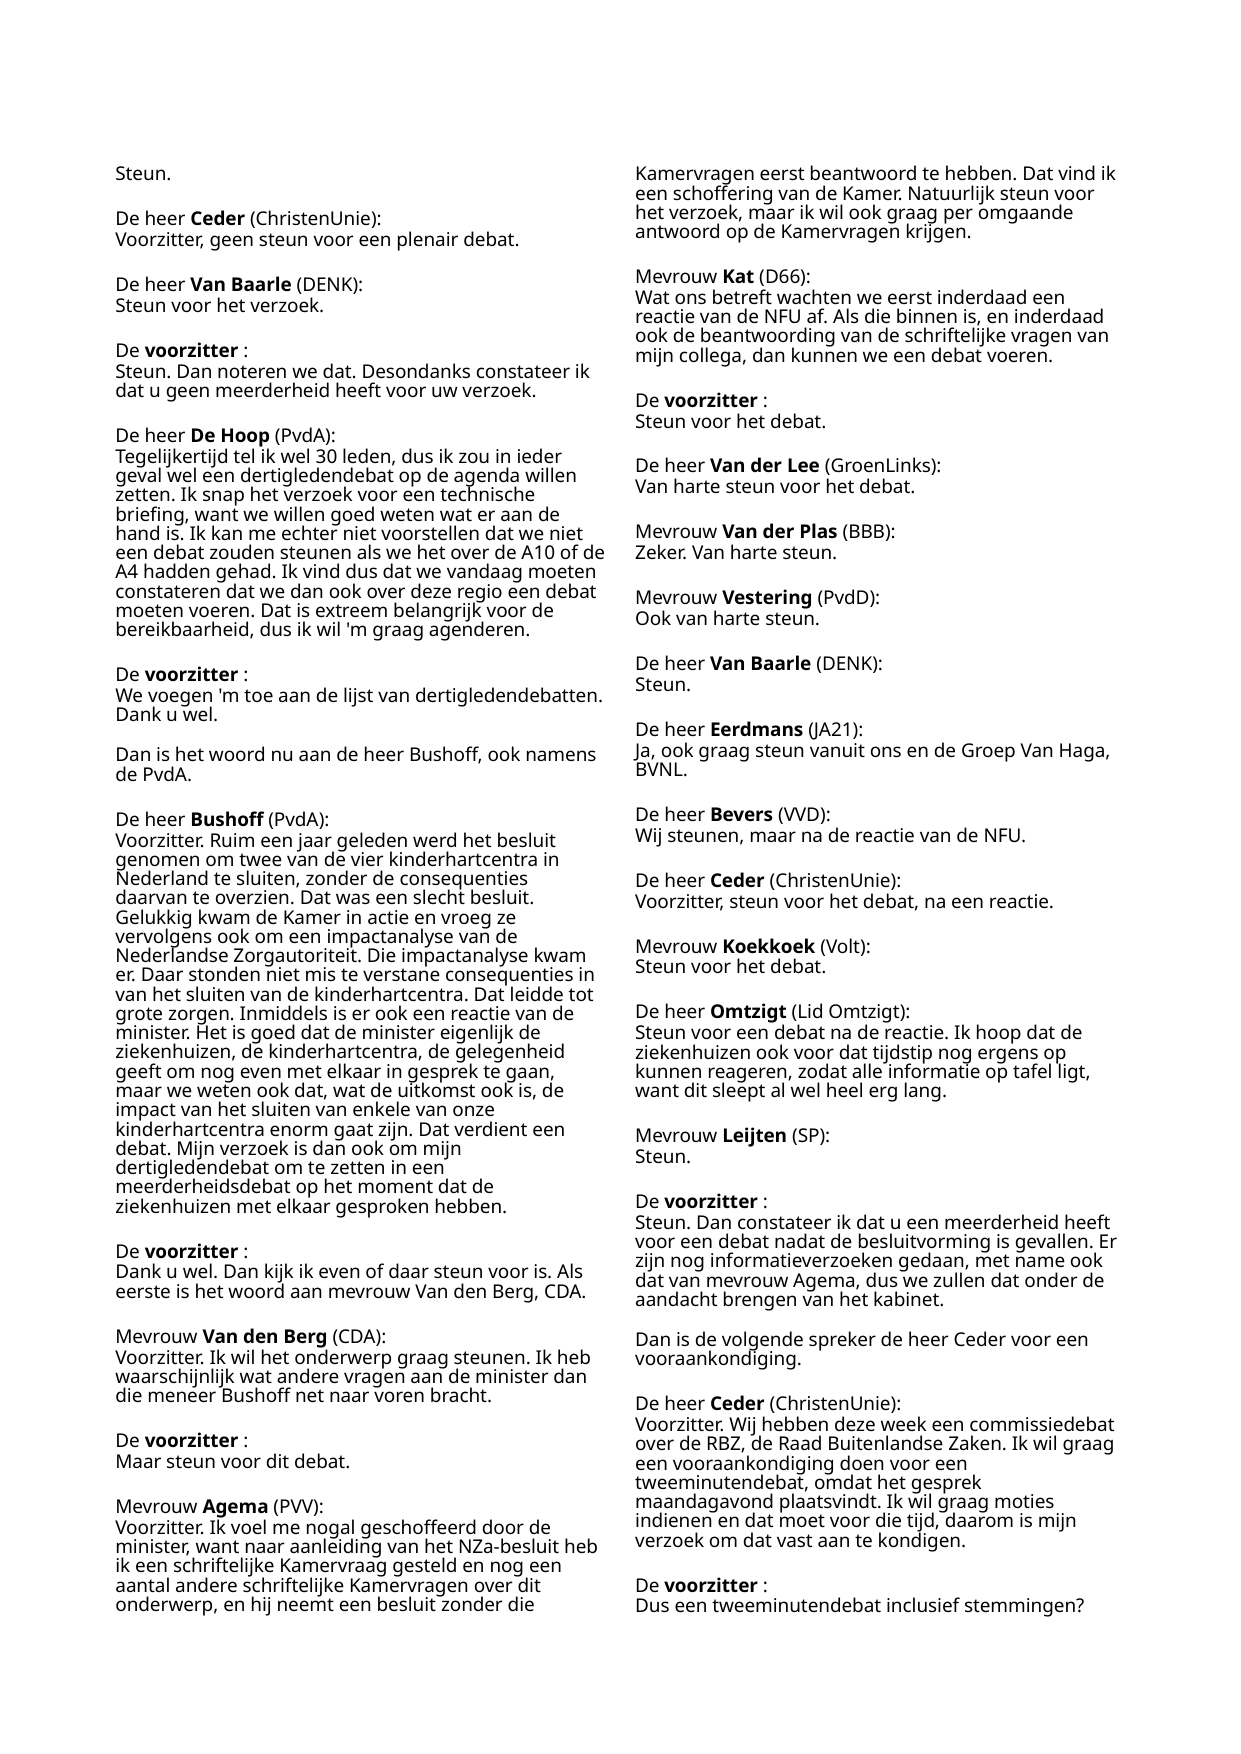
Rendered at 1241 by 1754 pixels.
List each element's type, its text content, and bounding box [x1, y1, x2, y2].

text De heer Bevers (VVD): [635, 801, 1125, 827]
text De heer Van der Lee (GroenLinks): [635, 453, 1125, 478]
text Mevrouw Leijten (SP): [635, 1122, 1125, 1148]
text De heer Ceder (ChristenUnie): [635, 867, 1125, 893]
text Steun voor een debat na de reactie. Ik hoop dat de ziekenhuizen ook voor dat tijdstip nog ergens op kunnen reageren, zodat alle informatie op tafel ligt, want dit sleept al wel heel erg lang. [635, 1024, 1125, 1101]
text Mevrouw Vestering (PvdD): [635, 584, 1125, 610]
text De voorzitter : [635, 1188, 1125, 1214]
text Ja, ook graag steun vanuit ons en de Groep Van Haga, BVNL. [635, 742, 1125, 780]
text Steun. [115, 165, 605, 184]
text De heer Ceder (ChristenUnie): [115, 205, 605, 231]
text Dank u wel. Dan kijk ik even of daar steun voor is. Als eerste is het woord aan mevrouw Van den Berg, CDA. [115, 1263, 605, 1302]
text Steun. [635, 1148, 1125, 1167]
text We voegen 'm toe aan de lijst van dertigledendebatten. Dank u wel. [115, 687, 605, 726]
text Mevrouw Van den Berg (CDA): [115, 1323, 605, 1349]
text Mevrouw Koekkoek (Volt): [635, 933, 1125, 958]
text Steun. [635, 676, 1125, 695]
text Steun voor het verzoek. [115, 297, 605, 316]
text De heer Van Baarle (DENK): [635, 650, 1125, 676]
text Mevrouw Van der Plas (BBB): [635, 518, 1125, 544]
text Voorzitter, steun voor het debat, na een reactie. [635, 893, 1125, 912]
text De voorzitter : [635, 1572, 1125, 1597]
text Voorzitter. Ik voel me nogal geschoffeerd door de minister, want naar aanleiding van het NZa-besluit heb ik een schriftelijke Kamervraag gesteld en nog een aantal andere schriftelijke Kamervragen over dit onderwerp, en hij neemt een besluit zonder die [115, 1519, 605, 1615]
text De voorzitter : [115, 337, 605, 363]
text Dan is het woord nu aan de heer Bushoff, ook namens de PvdA. [115, 746, 605, 785]
text De voorzitter : [115, 661, 605, 687]
text De voorzitter : [635, 387, 1125, 413]
text De heer Van Baarle (DENK): [115, 271, 605, 297]
text De heer Eerdmans (JA21): [635, 716, 1125, 742]
text Steun. Dan noteren we dat. Desondanks constateer ik dat u geen meerderheid heeft voor uw verzoek. [115, 363, 605, 401]
text Kamervragen eerst beantwoord te hebben. Dat vind ik een schoffering van de Kamer. Natuurlijk steun voor het verzoek, maar ik wil ook graag per omgaande antwoord op de Kamervragen krijgen. [635, 165, 1125, 242]
text Zeker. Van harte steun. [635, 544, 1125, 563]
text De heer Ceder (ChristenUnie): [635, 1390, 1125, 1416]
text Voorzitter, geen steun voor een plenair debat. [115, 231, 605, 250]
text Voorzitter. Ik wil het onderwerp graag steunen. Ik heb waarschijnlijk wat andere vragen aan de minister dan die meneer Bushoff net naar voren bracht. [115, 1349, 605, 1406]
text Steun voor het debat. [635, 958, 1125, 978]
text Mevrouw Kat (D66): [635, 263, 1125, 289]
text De voorzitter : [115, 1238, 605, 1263]
text Wij steunen, maar na de reactie van de NFU. [635, 827, 1125, 846]
text Voorzitter. Ruim een jaar geleden werd het besluit genomen om twee van de vier kinderhartcentra in Nederland te sluiten, zonder de consequenties daarvan te overzien. Dat was een slecht besluit. Gelukkig kwam de Kamer in actie en vroeg ze vervolgens ook om een impactanalyse van de Nederlandse Zorgautoriteit. Die impactanalyse kwam er. Daar stonden niet mis te verstane consequenties in van het sluiten van de kinderhartcentra. Dat leidde tot grote zorgen. Inmiddels is er ook een reactie van de minister. Het is goed dat de minister eigenlijk de ziekenhuizen, de kinderhartcentra, de gelegenheid geeft om nog even met elkaar in gesprek te gaan, maar we weten ook dat, wat de uitkomst ook is, de impact van het sluiten van enkele van onze kinderhartcentra enorm gaat zijn. Dat verdient een debat. Mijn verzoek is dan ook om mijn dertigledendebat om te zetten in een meerderheidsdebat op het moment dat de ziekenhuizen met elkaar gesproken hebben. [115, 832, 605, 1217]
text Van harte steun voor het debat. [635, 478, 1125, 498]
text Steun. Dan constateer ik dat u een meerderheid heeft voor een debat nadat de besluitvorming is gevallen. Er zijn nog informatieverzoeken gedaan, met name ook dat van mevrouw Agema, dus we zullen dat onder de aandacht brengen van het kabinet. [635, 1214, 1125, 1310]
text Steun voor het debat. [635, 413, 1125, 432]
text Ook van harte steun. [635, 610, 1125, 629]
text De heer Bushoff (PvdA): [115, 806, 605, 832]
text Wat ons betreft wachten we eerst inderdaad een reactie van de NFU af. Als die binnen is, en inderdaad ook de beantwoording van de schriftelijke vragen van mijn collega, dan kunnen we een debat voeren. [635, 289, 1125, 366]
text Voorzitter. Wij hebben deze week een commissiedebat over de RBZ, de Raad Buitenlandse Zaken. Ik wil graag een vooraankondiging doen voor een tweeminutendebat, omdat het gesprek maandagavond plaatsvindt. Ik wil graag moties indienen en dat moet voor die tijd, daarom is mijn verzoek om dat vast aan te kondigen. [635, 1416, 1125, 1551]
text De voorzitter : [115, 1427, 605, 1453]
text Tegelijkertijd tel ik wel 30 leden, dus ik zou in ieder geval wel een dertigledendebat op de agenda willen zetten. Ik snap het verzoek voor een technische briefing, want we willen goed weten wat er aan de hand is. Ik kan me echter niet voorstellen dat we niet een debat zouden steunen als we het over de A10 of de A4 hadden gehad. Ik vind dus dat we vandaag moeten constateren dat we dan ook over deze regio een debat moeten voeren. Dat is extreem belangrijk voor de bereikbaarheid, dus ik wil 'm graag agenderen. [115, 448, 605, 641]
text De heer Omtzigt (Lid Omtzigt): [635, 999, 1125, 1024]
text Maar steun voor dit debat. [115, 1453, 605, 1472]
text Dus een tweeminutendebat inclusief stemmingen? [635, 1597, 1125, 1617]
text Dan is de volgende spreker de heer Ceder voor een vooraankondiging. [635, 1331, 1125, 1369]
text De heer De Hoop (PvdA): [115, 422, 605, 448]
text Mevrouw Agema (PVV): [115, 1493, 605, 1519]
